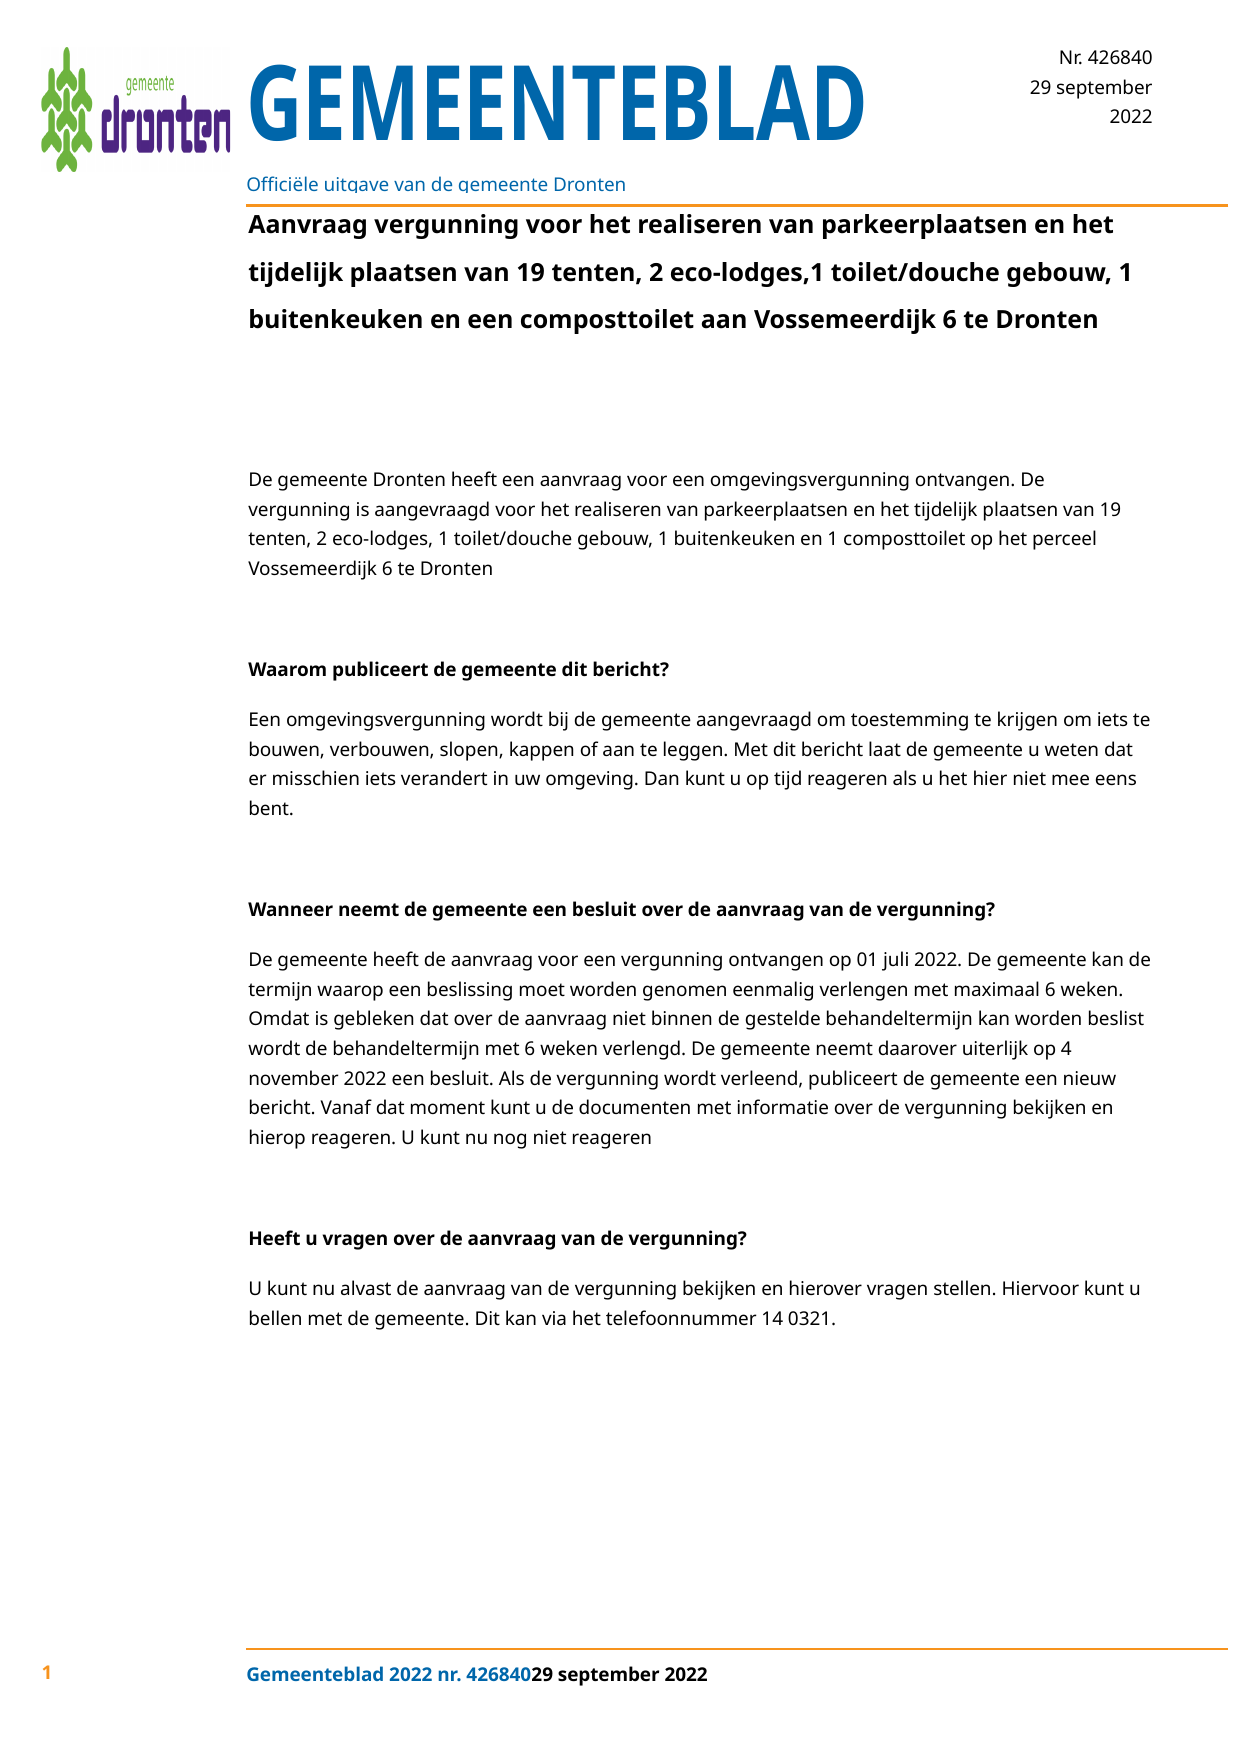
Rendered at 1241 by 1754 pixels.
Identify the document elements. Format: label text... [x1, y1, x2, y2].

text Een omgevingsvergunning wordt bij de gemeente aangevraagd om toestemming te krijgen om iets te bouwen, verbouwen, slopen, kappen of aan te leggen. Met dit bericht laat de gemeente u weten dat er misschien iets verandert in uw omgeving. Dan kunt u op tijd reageren als u het hier niet mee eens bent. [248, 706, 1152, 821]
text Aanvraag vergunning voor het realiseren van parkeerplaatsen en het tijdelijk plaatsen van 19 tenten, 2 eco-lodges,1 toilet/douche gebouw, 1 buitenkeuken en een composttoilet aan Vossemeerdijk 6 te Dronten [248, 207, 1152, 336]
text De gemeente Dronten heeft een aanvraag voor een omgevingsvergunning ontvangen. De vergunning is aangevraagd voor het realiseren van parkeerplaatsen en het tijdelijk plaatsen van 19 tenten, 2 eco-lodges, 1 toilet/douche gebouw, 1 buitenkeuken en 1 composttoilet op het perceel Vossemeerdijk 6 te Dronten [248, 466, 1152, 581]
text Heeft u vragen over de aanvraag van de vergunning? [248, 1225, 1152, 1250]
text De gemeente heeft de aanvraag voor een vergunning ontvangen op 01 juli 2022. De gemeente kan de termijn waarop een beslissing moet worden genomen eenmalig verlengen met maximaal 6 weken. Omdat is gebleken dat over de aanvraag niet binnen de gestelde behandeltermijn kan worden beslist wordt de behandeltermijn met 6 weken verlengd. De gemeente neemt daarover uiterlijk op 4 november 2022 een besluit. Als de vergunning wordt verleend, publiceert de gemeente een nieuw bericht. Vanaf dat moment kunt u de documenten met informatie over de vergunning bekijken en hierop reageren. U kunt nu nog niet reageren [248, 946, 1152, 1149]
text U kunt nu alvast de aanvraag van de vergunning bekijken en hierover vragen stellen. Hiervoor kunt u bellen met de gemeente. Dit kan via het telefoonnummer 14 0321. [248, 1275, 1152, 1330]
text Wanneer neemt de gemeente een besluit over de aanvraag van de vergunning? [248, 896, 1152, 922]
picture [41, 47, 231, 172]
text Waarom publiceert de gemeente dit bericht? [248, 656, 1152, 682]
